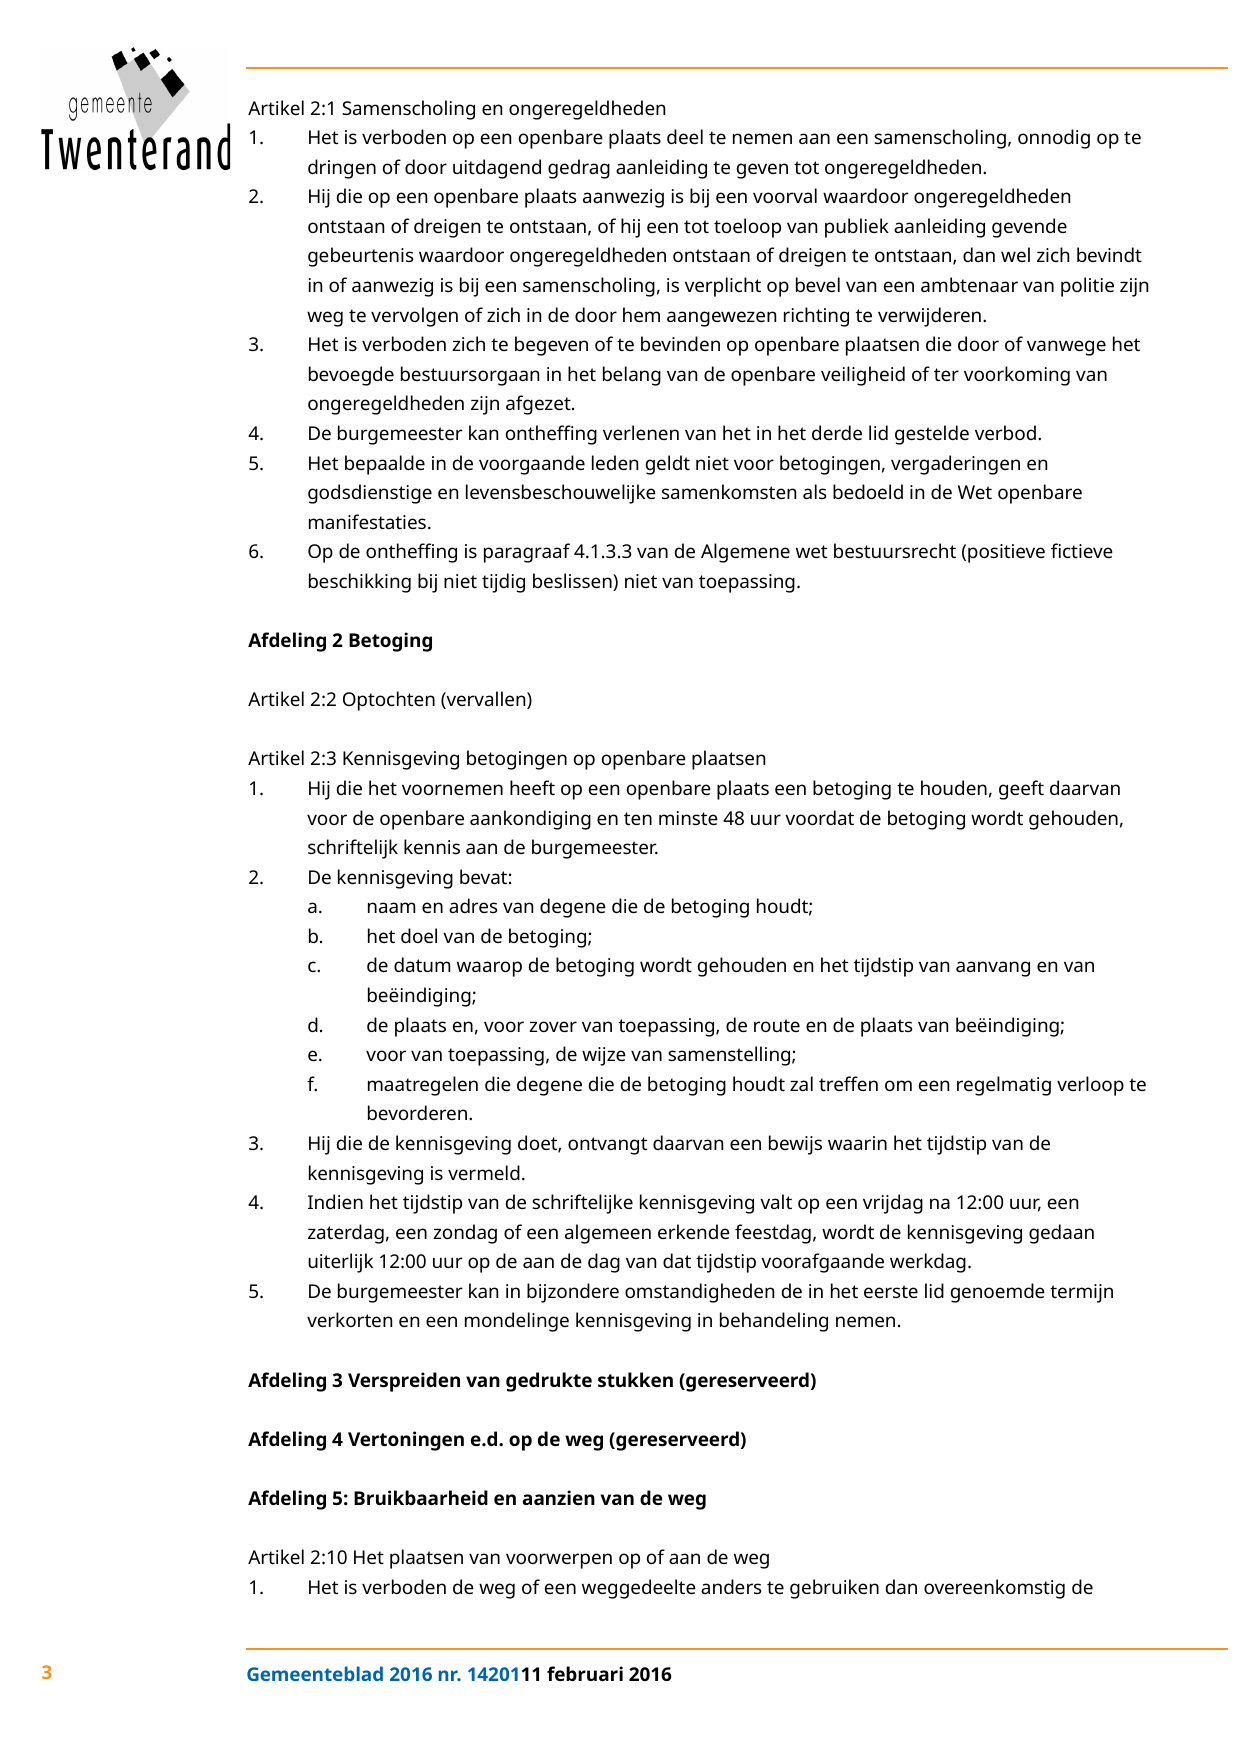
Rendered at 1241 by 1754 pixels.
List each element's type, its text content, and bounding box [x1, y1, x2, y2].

list Hij die het voornemen heeft op een openbare plaats een betoging te houden, geeft daarvan voor de openbare aankondiging en ten minste 48 uur voordat de betoging wordt gehouden, schriftelijk kennis aan de burgemeester. [248, 775, 1152, 860]
list Hij die op een openbare plaats aanwezig is bij een voorval waardoor ongeregeldheden ontstaan of dreigen te ontstaan, of hij een tot toeloop van publiek aanleiding gevende gebeurtenis waardoor ongeregeldheden ontstaan of dreigen te ontstaan, dan wel zich bevindt in of aanwezig is bij een samenscholing, is verplicht op bevel van een ambtenaar van politie zijn weg te vervolgen of zich in de door hem aangewezen richting te verwijderen. [248, 183, 1152, 328]
text Afdeling 2 Betoging [248, 627, 1152, 653]
list Het is verboden de weg of een weggedeelte anders te gebruiken dan overeenkomstig de [248, 1574, 1152, 1600]
text Artikel 2:3 Kennisgeving betogingen op openbare plaatsen [248, 746, 1152, 771]
picture [41, 47, 231, 172]
list Het is verboden op een openbare plaats deel te nemen aan een samenscholing, onnodig op te dringen of door uitdagend gedrag aanleiding te geven tot ongeregeldheden. [248, 124, 1152, 180]
list de datum waarop de betoging wordt gehouden en het tijdstip van aanvang en van beëindiging; [307, 953, 1152, 1008]
list Het bepaalde in de voorgaande leden geldt niet voor betogingen, vergaderingen en godsdienstige en levensbeschouwelijke samenkomsten als bedoeld in de Wet openbare manifestaties. [248, 450, 1152, 535]
list De kennisgeving bevat: [248, 864, 1152, 890]
list De burgemeester kan ontheffing verlenen van het in het derde lid gestelde verbod. [248, 420, 1152, 446]
list de plaats en, voor zover van toepassing, de route en de plaats van beëindiging; [307, 1012, 1152, 1038]
text Artikel 2:10 Het plaatsen van voorwerpen op of aan de weg [248, 1544, 1152, 1570]
text Artikel 2:2 Optochten (vervallen) [248, 686, 1152, 712]
list Het is verboden zich te begeven of te bevinden op openbare plaatsen die door of vanwege het bevoegde bestuursorgaan in het belang van de openbare veiligheid of ter voorkoming van ongeregeldheden zijn afgezet. [248, 331, 1152, 416]
list Indien het tijdstip van de schriftelijke kennisgeving valt op een vrijdag na 12:00 uur, een zaterdag, een zondag of een algemeen erkende feestdag, wordt de kennisgeving gedaan uiterlijk 12:00 uur op de aan de dag van dat tijdstip voorafgaande werkdag. [248, 1189, 1152, 1274]
list het doel van de betoging; [307, 923, 1152, 949]
text Artikel 2:1 Samenscholing en ongeregeldheden [248, 95, 1152, 121]
list Op de ontheffing is paragraaf 4.1.3.3 van de Algemene wet bestuursrecht (positieve fictieve beschikking bij niet tijdig beslissen) niet van toepassing. [248, 538, 1152, 594]
text Afdeling 5: Bruikbaarheid en aanzien van de weg [248, 1485, 1152, 1511]
list De burgemeester kan in bijzondere omstandigheden de in het eerste lid genoemde termijn verkorten en een mondelinge kennisgeving in behandeling nemen. [248, 1278, 1152, 1333]
list naam en adres van degene die de betoging houdt; [307, 893, 1152, 919]
list voor van toepassing, de wijze van samenstelling; [307, 1041, 1152, 1067]
text Afdeling 3 Verspreiden van gedrukte stukken (gereserveerd) [248, 1367, 1152, 1393]
list maatregelen die degene die de betoging houdt zal treffen om een regelmatig verloop te bevorderen. [307, 1071, 1152, 1126]
list Hij die de kennisgeving doet, ontvangt daarvan een bewijs waarin het tijdstip van de kennisgeving is vermeld. [248, 1130, 1152, 1186]
text Afdeling 4 Vertoningen e.d. op de weg (gereserveerd) [248, 1426, 1152, 1452]
